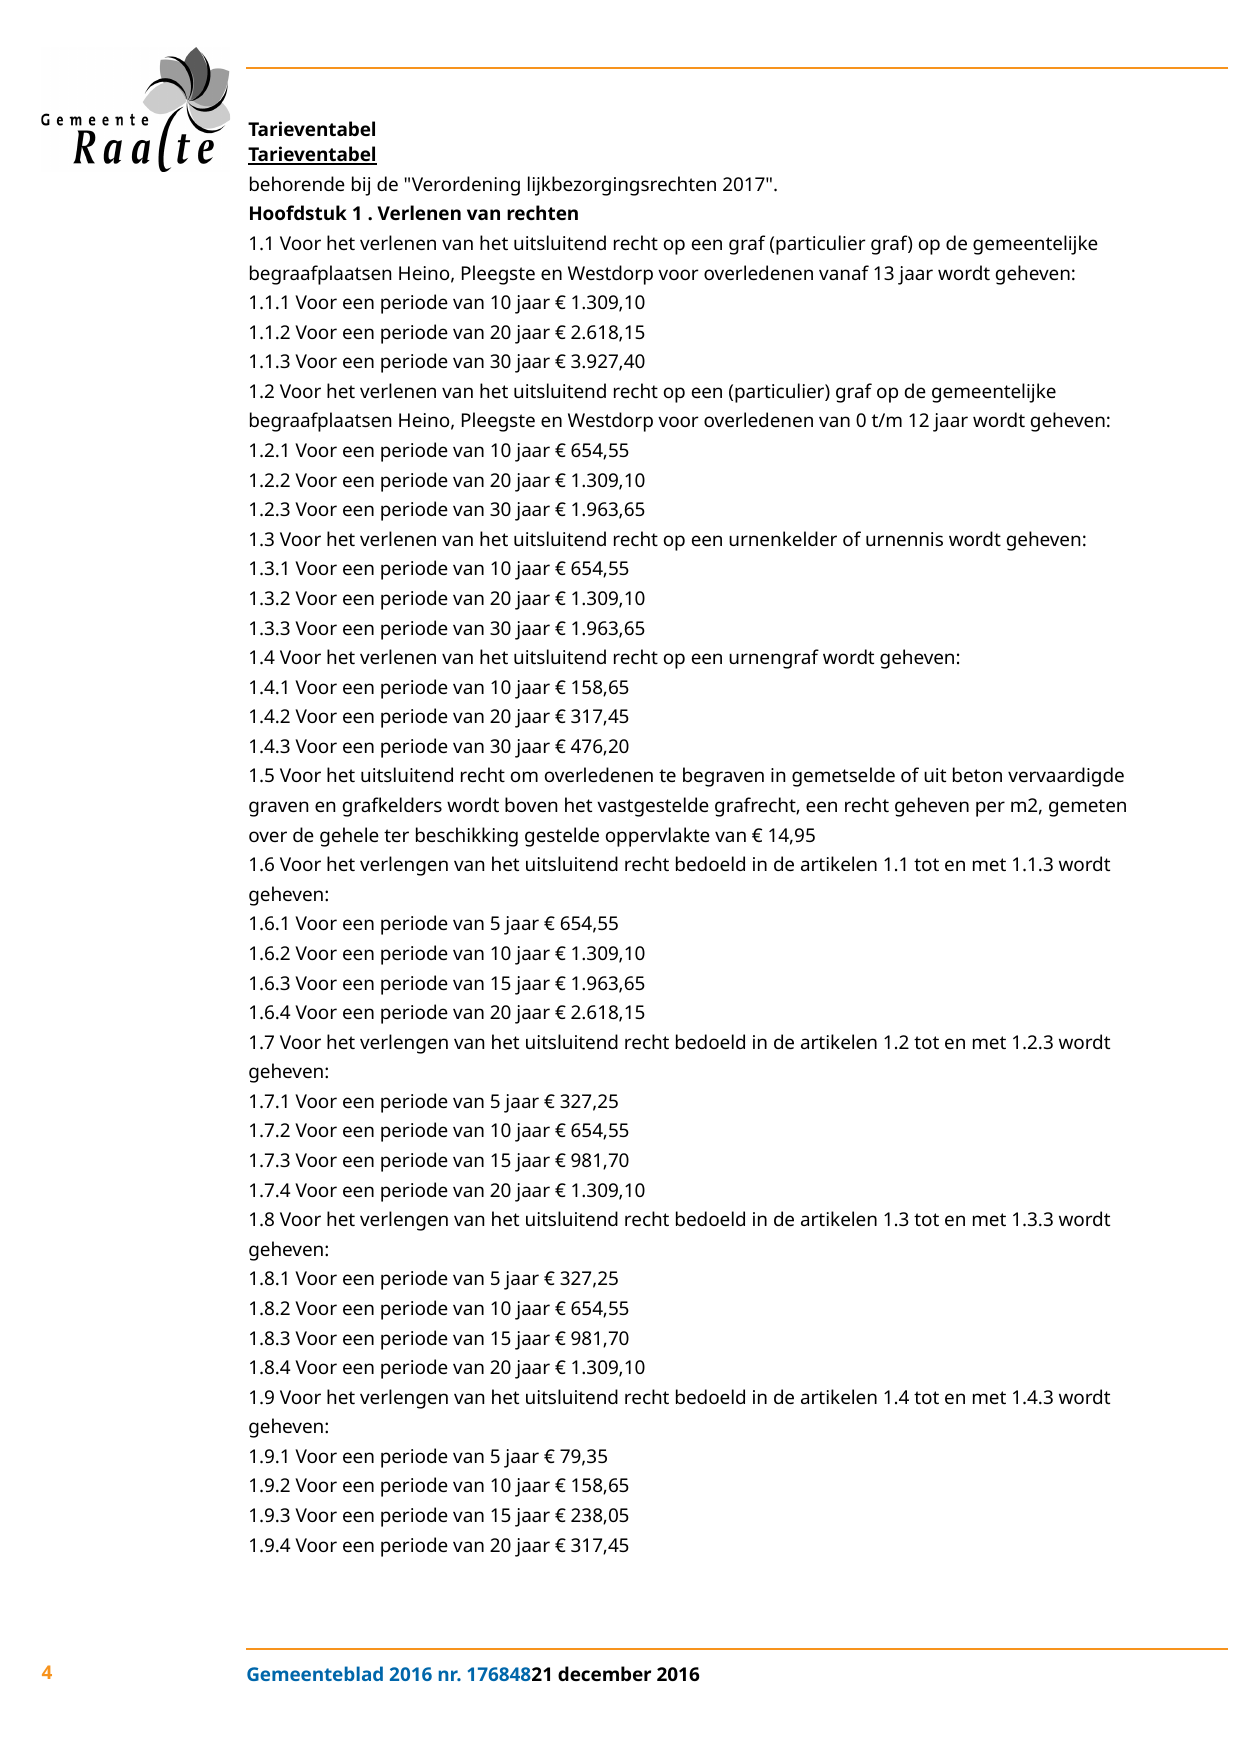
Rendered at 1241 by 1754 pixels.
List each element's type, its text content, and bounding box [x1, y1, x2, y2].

text 1.6.4 Voor een periode van 20 jaar € 2.618,15 [248, 999, 1152, 1025]
text 1.7.3 Voor een periode van 15 jaar € 981,70 [248, 1147, 1152, 1173]
text 1.1.2 Voor een periode van 20 jaar € 2.618,15 [248, 319, 1152, 345]
text 1.7 Voor het verlengen van het uitsluitend recht bedoeld in de artikelen 1.2 tot en met 1.2.3 wordt geheven: [248, 1029, 1152, 1084]
text 1.9.4 Voor een periode van 20 jaar € 317,45 [248, 1532, 1152, 1558]
text 1.5 Voor het uitsluitend recht om overledenen te begraven in gemetselde of uit beton vervaardigde graven en grafkelders wordt boven het vastgestelde grafrecht, een recht geheven per m2, gemeten over de gehele ter beschikking gestelde oppervlakte van € 14,95 [248, 763, 1152, 848]
text Hoofdstuk 1 . Verlenen van rechten [248, 201, 1152, 226]
text 1.9.1 Voor een periode van 5 jaar € 79,35 [248, 1443, 1152, 1469]
text 1.4.1 Voor een periode van 10 jaar € 158,65 [248, 674, 1152, 700]
text 1.4.3 Voor een periode van 30 jaar € 476,20 [248, 733, 1152, 759]
text 1.8.4 Voor een periode van 20 jaar € 1.309,10 [248, 1354, 1152, 1380]
text 1.4.2 Voor een periode van 20 jaar € 317,45 [248, 703, 1152, 729]
text 1.2.1 Voor een periode van 10 jaar € 654,55 [248, 437, 1152, 463]
text 1.3.2 Voor een periode van 20 jaar € 1.309,10 [248, 585, 1152, 611]
text 1.4 Voor het verlenen van het uitsluitend recht op een urnengraf wordt geheven: [248, 644, 1152, 670]
text 1.8.1 Voor een periode van 5 jaar € 327,25 [248, 1266, 1152, 1291]
text 1.6.3 Voor een periode van 15 jaar € 1.963,65 [248, 970, 1152, 996]
text behorende bij de "Verordening lijkbezorgingsrechten 2017". [248, 171, 1152, 197]
text 1.8.2 Voor een periode van 10 jaar € 654,55 [248, 1295, 1152, 1321]
text 1.1 Voor het verlenen van het uitsluitend recht op een graf (particulier graf) op de gemeentelijke begraafplaatsen Heino, Pleegste en Westdorp voor overledenen vanaf 13 jaar wordt geheven: [248, 230, 1152, 286]
text 1.8 Voor het verlengen van het uitsluitend recht bedoeld in de artikelen 1.3 tot en met 1.3.3 wordt geheven: [248, 1206, 1152, 1262]
text 1.9.2 Voor een periode van 10 jaar € 158,65 [248, 1473, 1152, 1498]
text 1.3.3 Voor een periode van 30 jaar € 1.963,65 [248, 615, 1152, 641]
text Tarieventabel [248, 141, 1152, 167]
text 1.9.3 Voor een periode van 15 jaar € 238,05 [248, 1502, 1152, 1528]
text 1.9 Voor het verlengen van het uitsluitend recht bedoeld in de artikelen 1.4 tot en met 1.4.3 wordt geheven: [248, 1384, 1152, 1439]
text 1.2.2 Voor een periode van 20 jaar € 1.309,10 [248, 467, 1152, 493]
picture [41, 47, 231, 172]
text 1.6.2 Voor een periode van 10 jaar € 1.309,10 [248, 940, 1152, 966]
text 1.3 Voor het verlenen van het uitsluitend recht op een urnenkelder of urnennis wordt geheven: [248, 526, 1152, 552]
text 1.7.2 Voor een periode van 10 jaar € 654,55 [248, 1118, 1152, 1143]
text 1.6.1 Voor een periode van 5 jaar € 654,55 [248, 911, 1152, 936]
text 1.3.1 Voor een periode van 10 jaar € 654,55 [248, 556, 1152, 581]
text 1.6 Voor het verlengen van het uitsluitend recht bedoeld in de artikelen 1.1 tot en met 1.1.3 wordt geheven: [248, 851, 1152, 907]
text 1.2.3 Voor een periode van 30 jaar € 1.963,65 [248, 496, 1152, 522]
text 1.7.4 Voor een periode van 20 jaar € 1.309,10 [248, 1177, 1152, 1203]
text 1.1.1 Voor een periode van 10 jaar € 1.309,10 [248, 289, 1152, 315]
text 1.8.3 Voor een periode van 15 jaar € 981,70 [248, 1325, 1152, 1351]
text Tarieventabel [248, 116, 1152, 141]
text 1.2 Voor het verlenen van het uitsluitend recht op een (particulier) graf op de gemeentelijke begraafplaatsen Heino, Pleegste en Westdorp voor overledenen van 0 t/m 12 jaar wordt geheven: [248, 378, 1152, 433]
text 1.1.3 Voor een periode van 30 jaar € 3.927,40 [248, 348, 1152, 374]
text 1.7.1 Voor een periode van 5 jaar € 327,25 [248, 1088, 1152, 1114]
